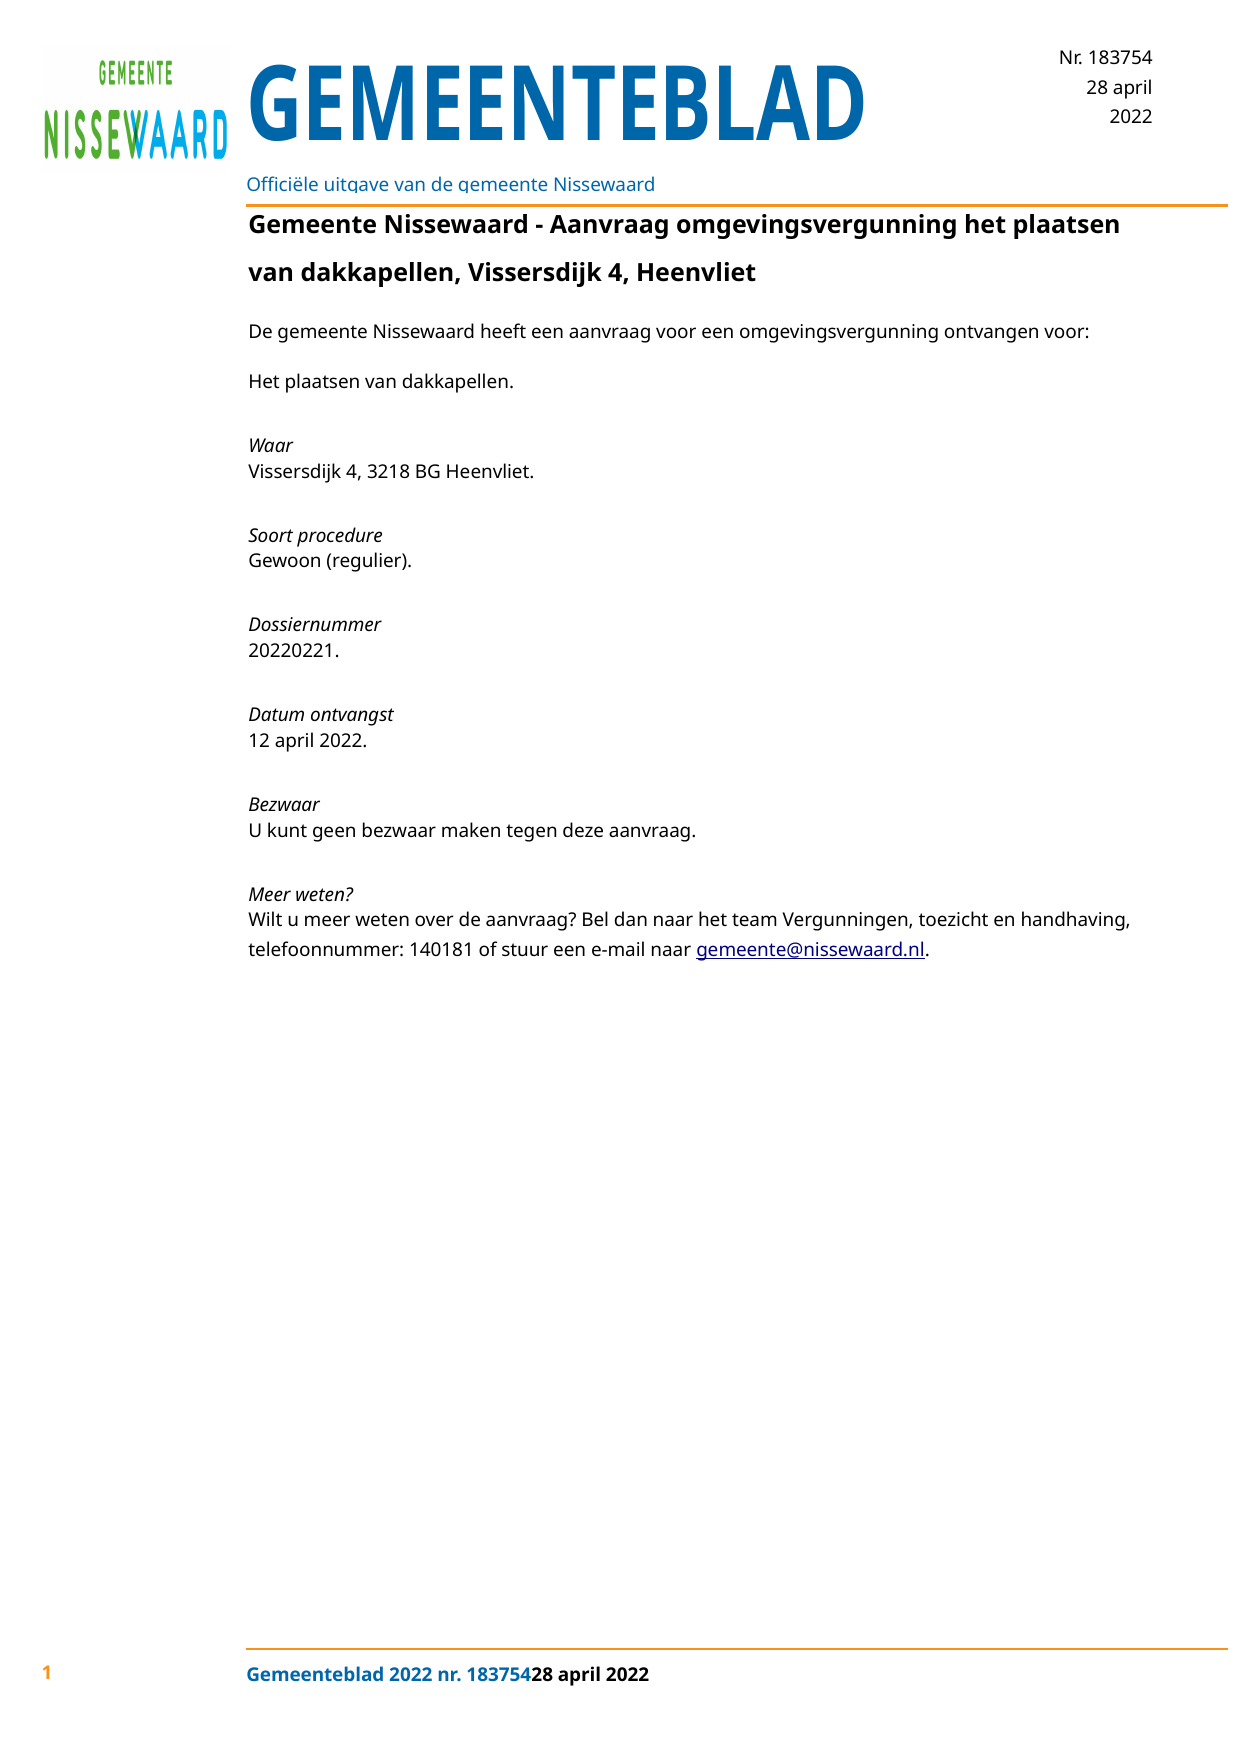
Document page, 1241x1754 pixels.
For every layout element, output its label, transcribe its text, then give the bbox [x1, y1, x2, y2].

text Soort procedure [248, 522, 1152, 548]
text Wilt u meer weten over de aanvraag? Bel dan naar het team Vergunningen, toezicht en handhaving, telefoonnummer: 140181 of stuur een e-mail naar gemeente@nissewaard.nl. [248, 906, 1152, 962]
text Gewoon (regulier). [248, 548, 1152, 573]
text Het plaatsen van dakkapellen. [248, 368, 1152, 394]
text Gemeente Nissewaard - Aanvraag omgevingsvergunning het plaatsen van dakkapellen, Vissersdijk 4, Heenvliet [248, 207, 1152, 288]
text De gemeente Nissewaard heeft een aanvraag voor een omgevingsvergunning ontvangen voor: [248, 318, 1152, 344]
picture [41, 47, 231, 172]
text Vissersdijk 4, 3218 BG Heenvliet. [248, 458, 1152, 484]
text Datum ontvangst [248, 701, 1152, 727]
text Waar [248, 432, 1152, 458]
text Dossiernummer [248, 612, 1152, 637]
text 12 april 2022. [248, 727, 1152, 753]
text 20220221. [248, 637, 1152, 663]
text Bezwaar [248, 791, 1152, 817]
text U kunt geen bezwaar maken tegen deze aanvraag. [248, 817, 1152, 842]
text Meer weten? [248, 881, 1152, 906]
